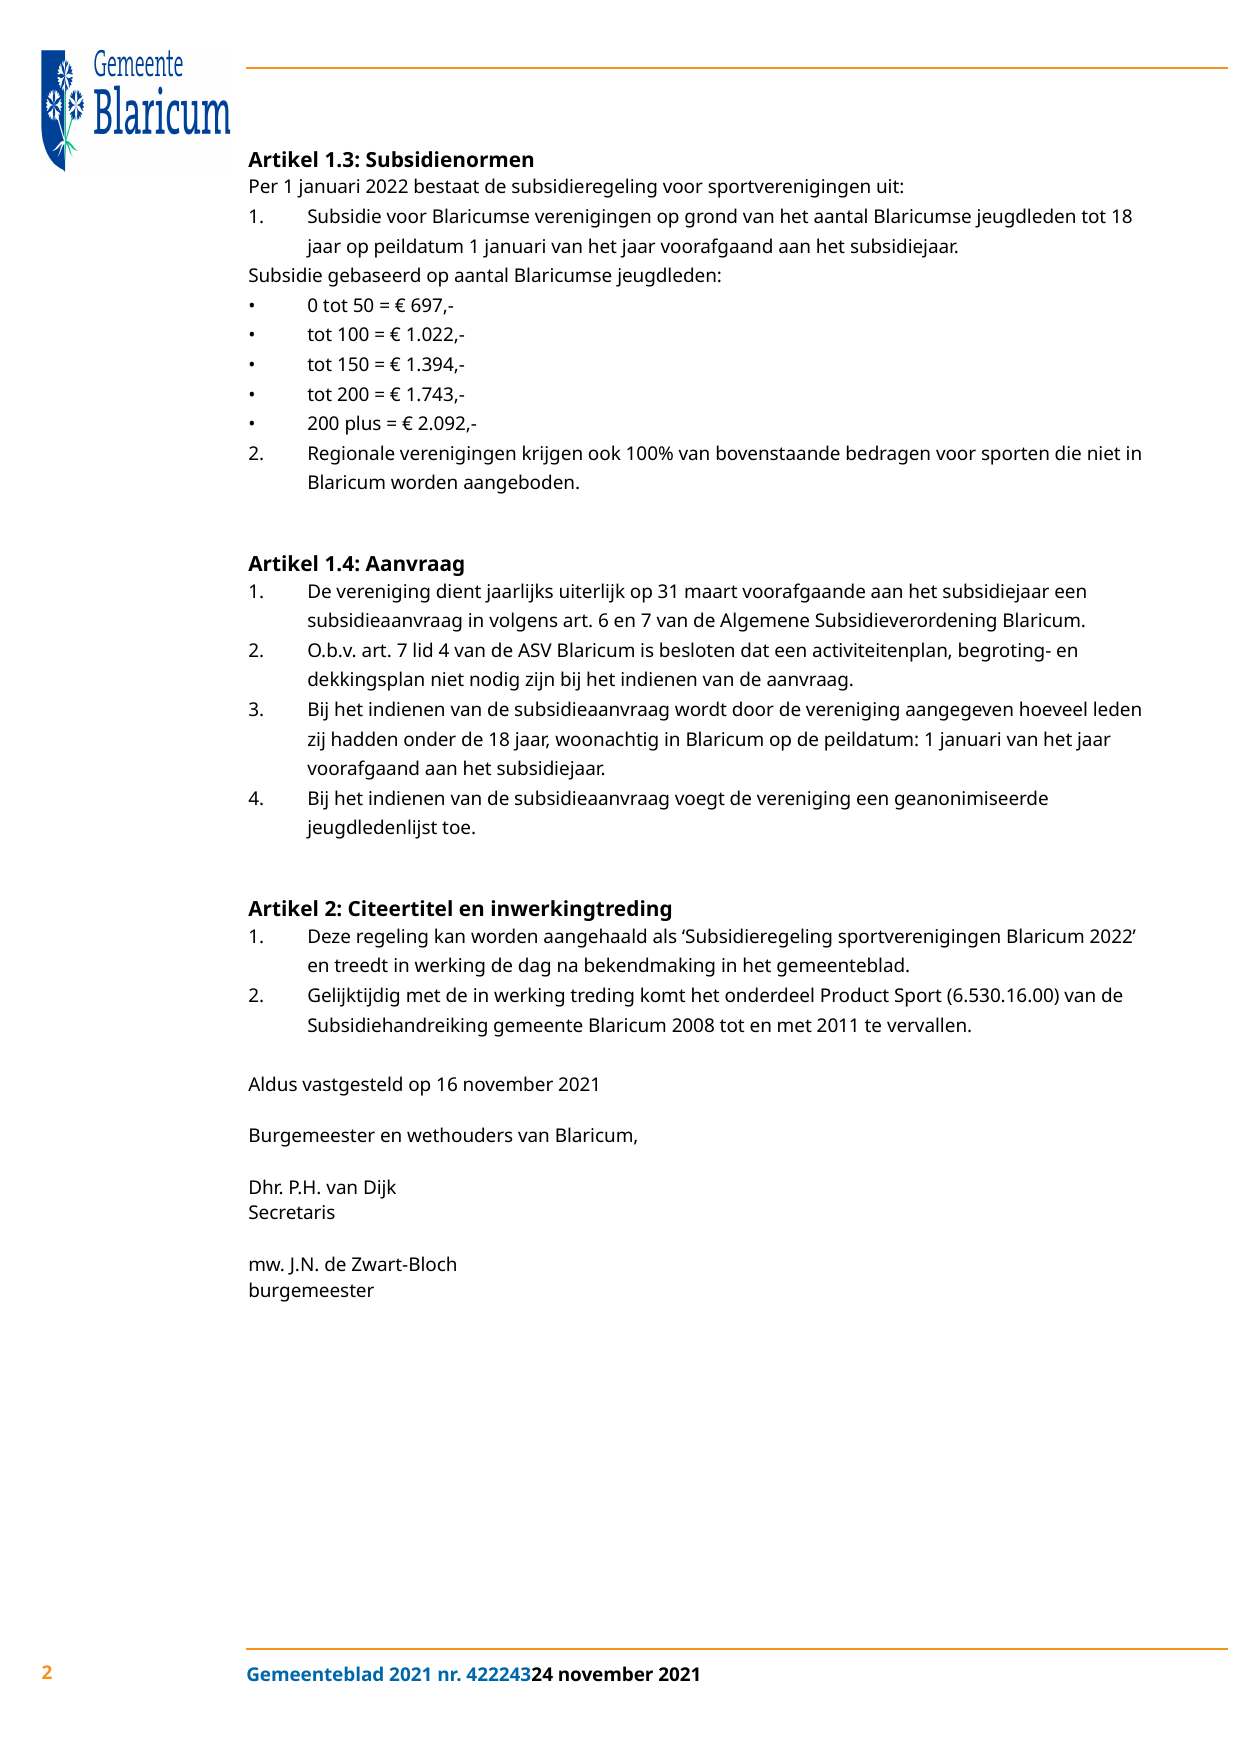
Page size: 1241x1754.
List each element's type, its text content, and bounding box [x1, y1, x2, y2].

text Secretaris [248, 1199, 1152, 1225]
list tot 150 = € 1.394,- [248, 351, 1152, 377]
list 0 tot 50 = € 697,- [248, 292, 1152, 318]
list tot 100 = € 1.022,- [248, 322, 1152, 347]
text burgemeester [248, 1277, 1152, 1302]
list 200 plus = € 2.092,- [248, 410, 1152, 436]
text Artikel 1.3: Subsidienormen [248, 145, 1152, 174]
list Bij het indienen van de subsidieaanvraag wordt door de vereniging aangegeven hoeveel leden zij hadden onder de 18 jaar, woonachtig in Blaricum op de peildatum: 1 januari van het jaar voorafgaand aan het subsidiejaar. [248, 696, 1152, 781]
list Regionale verenigingen krijgen ook 100% van bovenstaande bedragen voor sporten die niet in Blaricum worden aangeboden. [248, 440, 1152, 495]
text Artikel 2: Citeertitel en inwerkingtreding [248, 894, 1152, 923]
list De vereniging dient jaarlijks uiterlijk op 31 maart voorafgaande aan het subsidiejaar een subsidieaanvraag in volgens art. 6 en 7 van de Algemene Subsidieverordening Blaricum. [248, 578, 1152, 633]
list O.b.v. art. 7 lid 4 van de ASV Blaricum is besloten dat een activiteitenplan, begroting- en dekkingsplan niet nodig zijn bij het indienen van de aanvraag. [248, 637, 1152, 692]
text Subsidie gebaseerd op aantal Blaricumse jeugdleden: [248, 262, 1152, 288]
list Subsidie voor Blaricumse verenigingen op grond van het aantal Blaricumse jeugdleden tot 18 jaar op peildatum 1 januari van het jaar voorafgaand aan het subsidiejaar. [248, 203, 1152, 258]
text Per 1 januari 2022 bestaat de subsidieregeling voor sportverenigingen uit: [248, 174, 1152, 199]
text Burgemeester en wethouders van Blaricum, [248, 1122, 1152, 1148]
text Dhr. P.H. van Dijk [248, 1174, 1152, 1199]
text Aldus vastgesteld op 16 november 2021 [248, 1071, 1152, 1097]
text mw. J.N. de Zwart-Bloch [248, 1251, 1152, 1277]
picture [41, 47, 231, 172]
list Deze regeling kan worden aangehaald als ‘Subsidieregeling sportverenigingen Blaricum 2022’ en treedt in werking de dag na bekendmaking in het gemeenteblad. [248, 923, 1152, 978]
list tot 200 = € 1.743,- [248, 381, 1152, 406]
list Bij het indienen van de subsidieaanvraag voegt de vereniging een geanonimiseerde jeugdledenlijst toe. [248, 785, 1152, 840]
text Artikel 1.4: Aanvraag [248, 549, 1152, 578]
list Gelijktijdig met de in werking treding komt het onderdeel Product Sport (6.530.16.00) van de Subsidiehandreiking gemeente Blaricum 2008 tot en met 2011 te vervallen. [248, 982, 1152, 1037]
